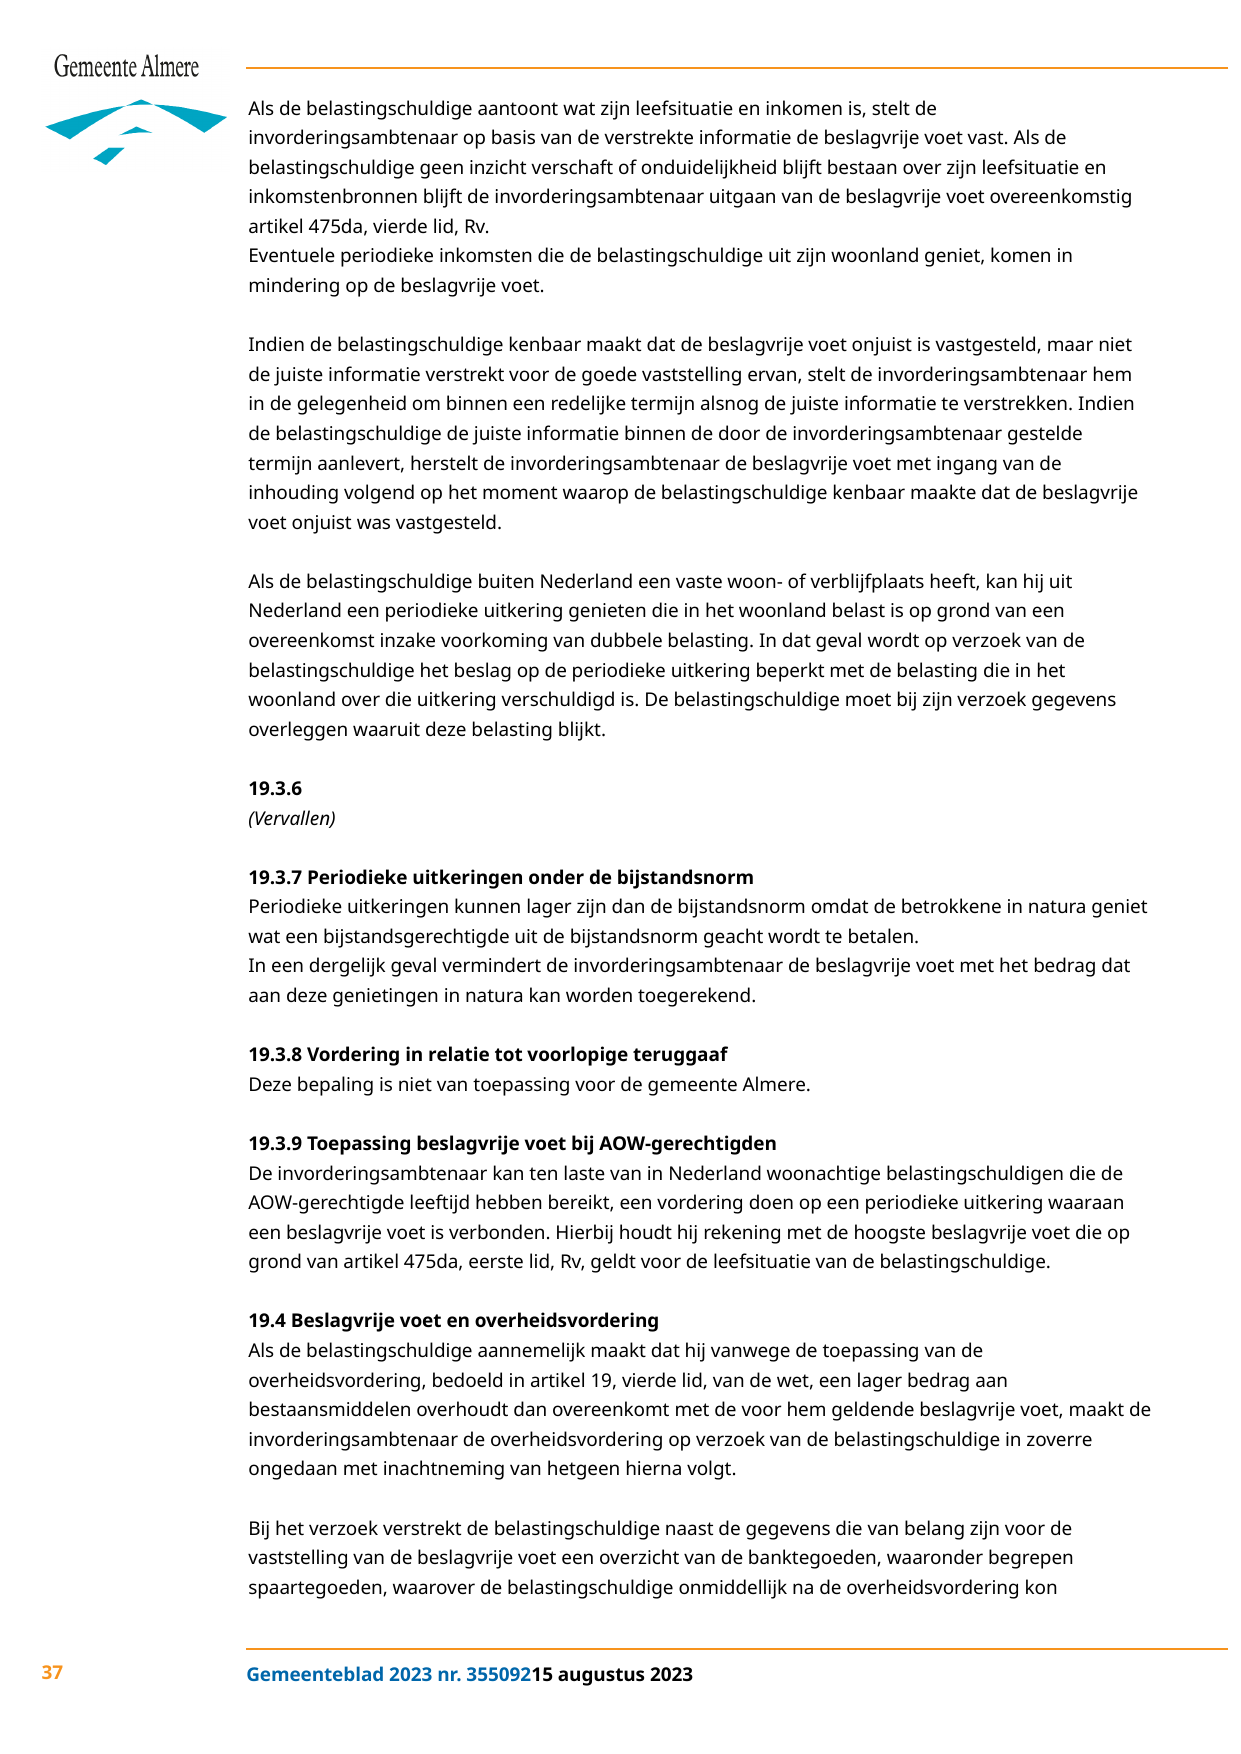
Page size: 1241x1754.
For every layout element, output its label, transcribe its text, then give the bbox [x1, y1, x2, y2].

text De invorderingsambtenaar kan ten laste van in Nederland woonachtige belastingschuldigen die de AOW-gerechtigde leeftijd hebben bereikt, een vordering doen op een periodieke uitkering waaraan een beslagvrije voet is verbonden. Hierbij houdt hij rekening met de hoogste beslagvrije voet die op grond van artikel 475da, eerste lid, Rv, geldt voor de leefsituatie van de belastingschuldige. [248, 1160, 1152, 1274]
text 19.3.7 Periodieke uitkeringen onder de bijstandsnorm [248, 864, 1152, 890]
text Bij het verzoek verstrekt de belastingschuldige naast de gegevens die van belang zijn voor de vaststelling van de beslagvrije voet een overzicht van de banktegoeden, waaronder begrepen spaartegoeden, waarover de belastingschuldige onmiddellijk na de overheidsvordering kon [248, 1515, 1152, 1600]
text Als de belastingschuldige aannemelijk maakt dat hij vanwege de toepassing van de overheidsvordering, bedoeld in artikel 19, vierde lid, van de wet, een lager bedrag aan bestaansmiddelen overhoudt dan overeenkomt met de voor hem geldende beslagvrije voet, maakt de invorderingsambtenaar de overheidsvordering op verzoek van de belastingschuldige in zoverre ongedaan met inachtneming van hetgeen hierna volgt. [248, 1337, 1152, 1481]
text 19.4 Beslagvrije voet en overheidsvordering [248, 1308, 1152, 1333]
text Als de belastingschuldige aantoont wat zijn leefsituatie en inkomen is, stelt de invorderingsambtenaar op basis van de verstrekte informatie de beslagvrije voet vast. Als de belastingschuldige geen inzicht verschaft of onduidelijkheid blijft bestaan over zijn leefsituatie en inkomstenbronnen blijft de invorderingsambtenaar uitgaan van de beslagvrije voet overeenkomstig artikel 475da, vierde lid, Rv. [248, 95, 1152, 239]
text 19.3.9 Toepassing beslagvrije voet bij AOW-gerechtigden [248, 1130, 1152, 1156]
text Periodieke uitkeringen kunnen lager zijn dan de bijstandsnorm omdat de betrokkene in natura geniet wat een bijstandsgerechtigde uit de bijstandsnorm geacht wordt te betalen. [248, 893, 1152, 949]
text (Vervallen) [248, 805, 1152, 831]
text Als de belastingschuldige buiten Nederland een vaste woon- of verblijfplaats heeft, kan hij uit Nederland een periodieke uitkering genieten die in het woonland belast is op grond van een overeenkomst inzake voorkoming van dubbele belasting. In dat geval wordt op verzoek van de belastingschuldige het beslag op de periodieke uitkering beperkt met de belasting die in het woonland over die uitkering verschuldigd is. De belastingschuldige moet bij zijn verzoek gegevens overleggen waaruit deze belasting blijkt. [248, 568, 1152, 742]
text 19.3.6 [248, 775, 1152, 801]
text 19.3.8 Vordering in relatie tot voorlopige teruggaaf [248, 1041, 1152, 1067]
picture [41, 47, 231, 172]
text Eventuele periodieke inkomsten die de belastingschuldige uit zijn woonland geniet, komen in mindering op de beslagvrije voet. [248, 243, 1152, 298]
text Indien de belastingschuldige kenbaar maakt dat de beslagvrije voet onjuist is vastgesteld, maar niet de juiste informatie verstrekt voor de goede vaststelling ervan, stelt de invorderingsambtenaar hem in de gelegenheid om binnen een redelijke termijn alsnog de juiste informatie te verstrekken. Indien de belastingschuldige de juiste informatie binnen de door de invorderingsambtenaar gestelde termijn aanlevert, herstelt de invorderingsambtenaar de beslagvrije voet met ingang van de inhouding volgend op het moment waarop de belastingschuldige kenbaar maakte dat de beslagvrije voet onjuist was vastgesteld. [248, 331, 1152, 535]
text In een dergelijk geval vermindert de invorderingsambtenaar de beslagvrije voet met het bedrag dat aan deze genietingen in natura kan worden toegerekend. [248, 953, 1152, 1008]
text Deze bepaling is niet van toepassing voor de gemeente Almere. [248, 1071, 1152, 1097]
